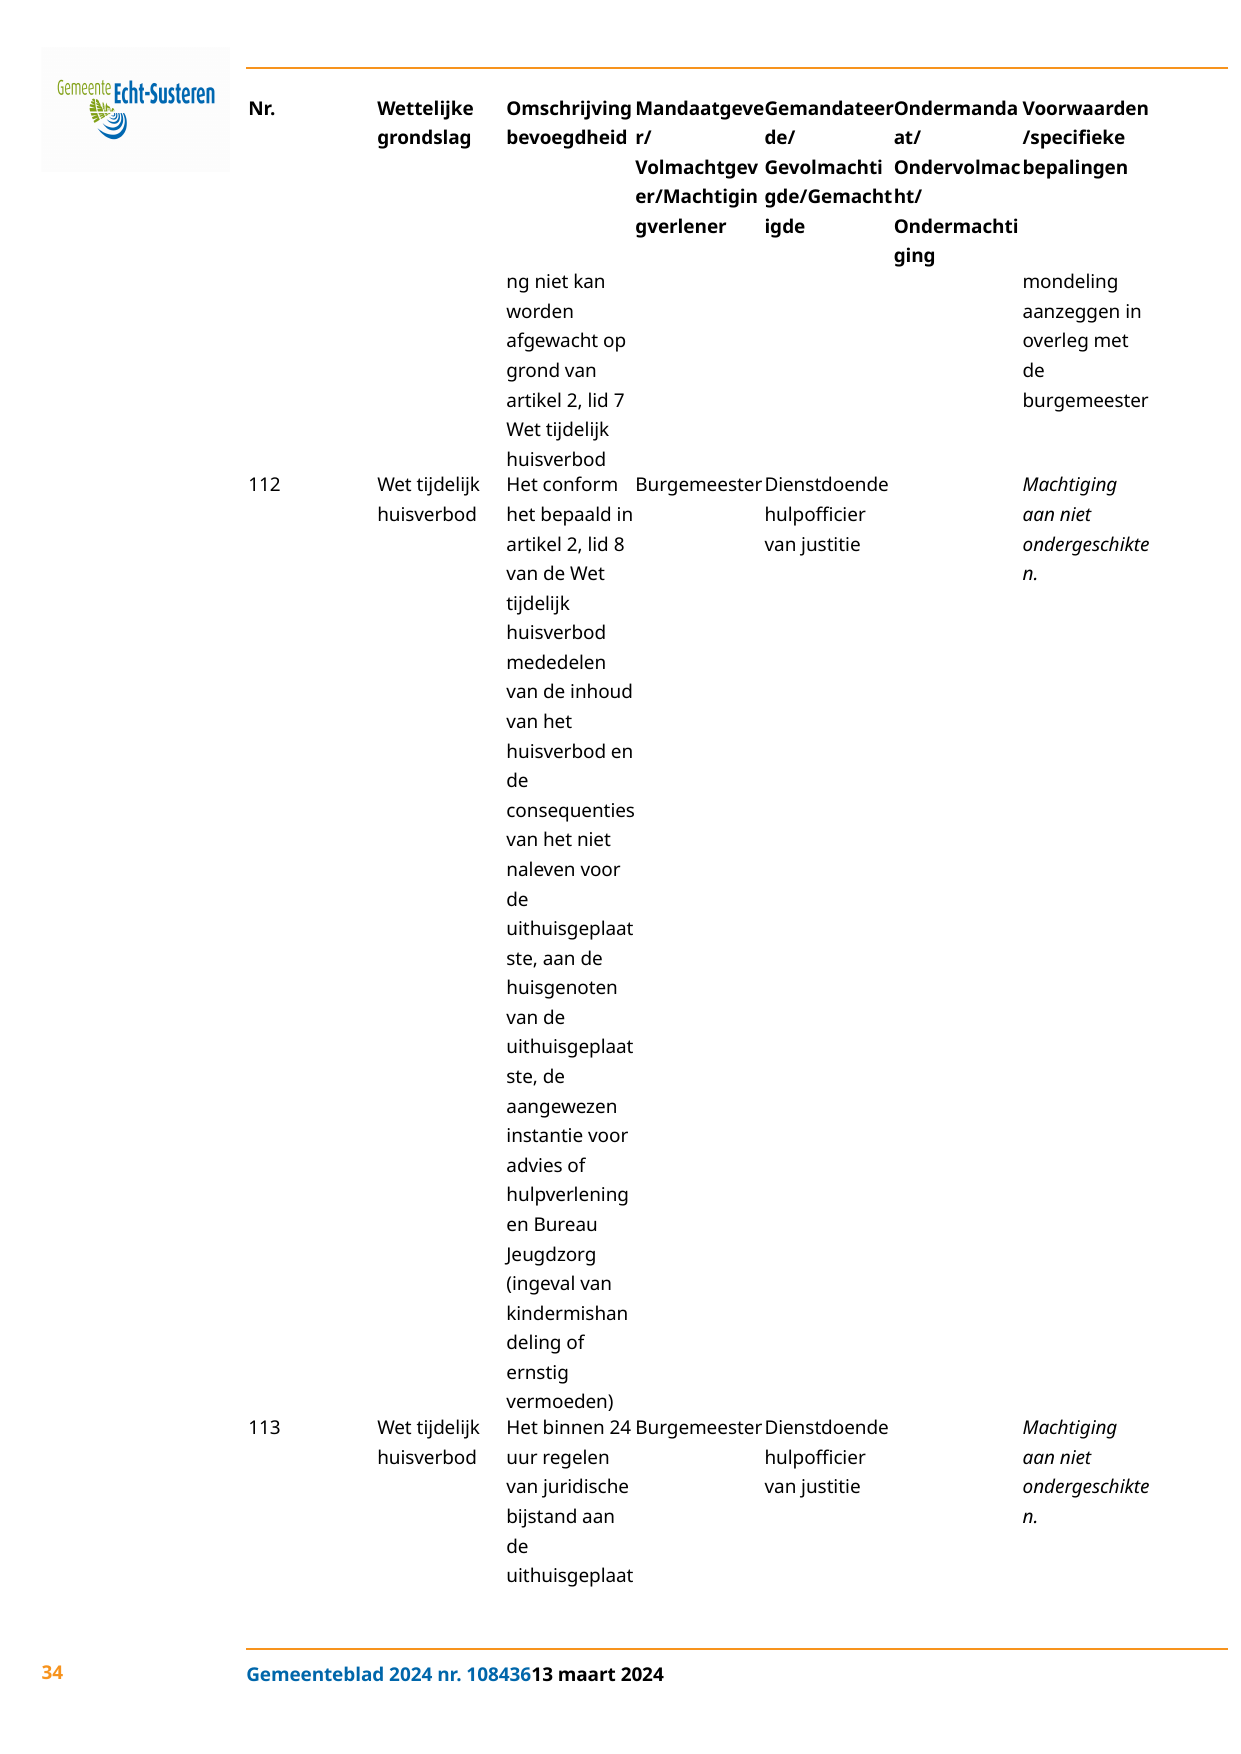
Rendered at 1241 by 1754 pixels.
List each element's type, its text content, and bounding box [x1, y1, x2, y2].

table_cell Machtiging aan niet ondergeschikten. [1023, 1415, 1152, 1588]
table_header Wettelijke grondslag [377, 95, 506, 268]
table_header Omschrijving bevoegdheid [506, 95, 635, 268]
table_cell 112 [248, 472, 377, 1414]
table_cell Het binnen 24 uur regelen van juridische bijstand aan de uithuisgeplaat [506, 1415, 635, 1588]
table_cell Machtiging aan niet ondergeschikten. [1023, 472, 1152, 1414]
table_cell [894, 269, 1022, 472]
table_cell [635, 269, 764, 472]
table_cell mondeling aanzeggen in overleg met de burgemeester [1023, 269, 1152, 472]
table_header Mandaatgever/ Volmachtgever/Machtigingverlener [635, 95, 764, 268]
table_cell Wet tijdelijk huisverbod [377, 472, 506, 1414]
table_header Voorwaarden/specifieke bepalingen [1023, 95, 1152, 268]
table_cell 113 [248, 1415, 377, 1588]
table_cell [764, 269, 893, 472]
table_cell [377, 269, 506, 472]
table_cell Dienstdoende hulpofficier van justitie [764, 472, 893, 1414]
picture [41, 47, 231, 172]
table_header Gemandateerde/ Gevolmachtigde/Gemachtigde [764, 95, 893, 268]
table_cell ng niet kan worden afgewacht op grond van artikel 2, lid 7 Wet tijdelijk huisverbod [506, 269, 635, 472]
table_cell [248, 269, 377, 472]
table_cell Het conform het bepaald in artikel 2, lid 8 van de Wet tijdelijk huisverbod mededelen van de inhoud van het huisverbod en de consequenties van het niet naleven voor de uithuisgeplaatste, aan de huisgenoten van de uithuisgeplaatste, de aangewezen instantie voor advies of hulpverlening en Bureau Jeugdzorg (ingeval van kindermishandeling of ernstig vermoeden) [506, 472, 635, 1414]
table_header Ondermandaat/ Ondervolmacht/ Ondermachtiging [894, 95, 1022, 268]
table_header Nr. [248, 95, 377, 268]
table_cell [894, 472, 1022, 1414]
table_cell Dienstdoende hulpofficier van justitie [764, 1415, 893, 1588]
table_cell Wet tijdelijk huisverbod [377, 1415, 506, 1588]
table_cell [894, 1415, 1022, 1588]
table_cell Burgemeester [635, 472, 764, 1414]
table_cell Burgemeester [635, 1415, 764, 1588]
